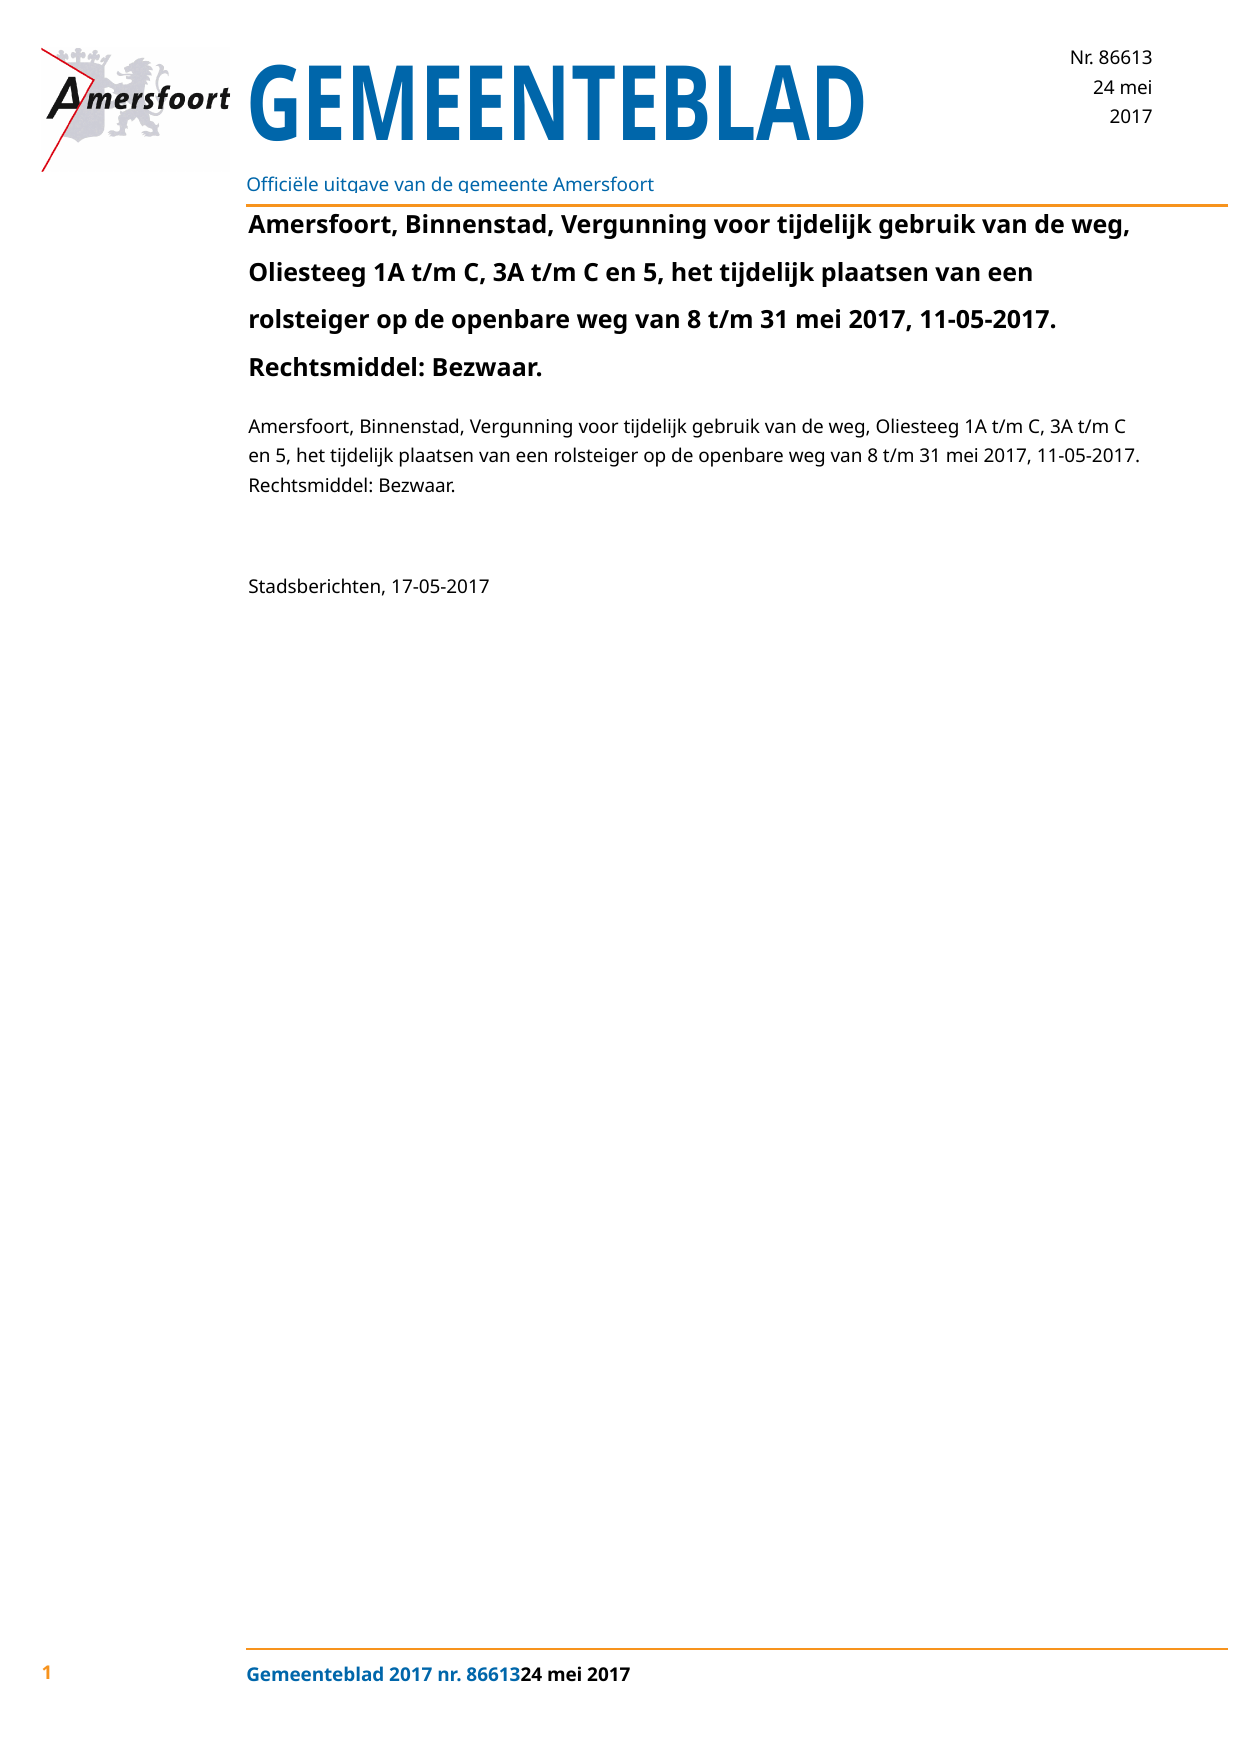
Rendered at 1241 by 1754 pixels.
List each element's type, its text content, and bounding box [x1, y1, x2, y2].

text Stadsberichten, 17-05-2017 [248, 573, 1152, 599]
picture [41, 47, 231, 172]
text Amersfoort, Binnenstad, Vergunning voor tijdelijk gebruik van de weg, Oliesteeg 1A t/m C, 3A t/m C en 5, het tijdelijk plaatsen van een rolsteiger op de openbare weg van 8 t/m 31 mei 2017, 11-05-2017. Rechtsmiddel: Bezwaar. [248, 207, 1152, 384]
text Amersfoort, Binnenstad, Vergunning voor tijdelijk gebruik van de weg, Oliesteeg 1A t/m C, 3A t/m C en 5, het tijdelijk plaatsen van een rolsteiger op de openbare weg van 8 t/m 31 mei 2017, 11-05-2017. Rechtsmiddel: Bezwaar. [248, 413, 1152, 498]
